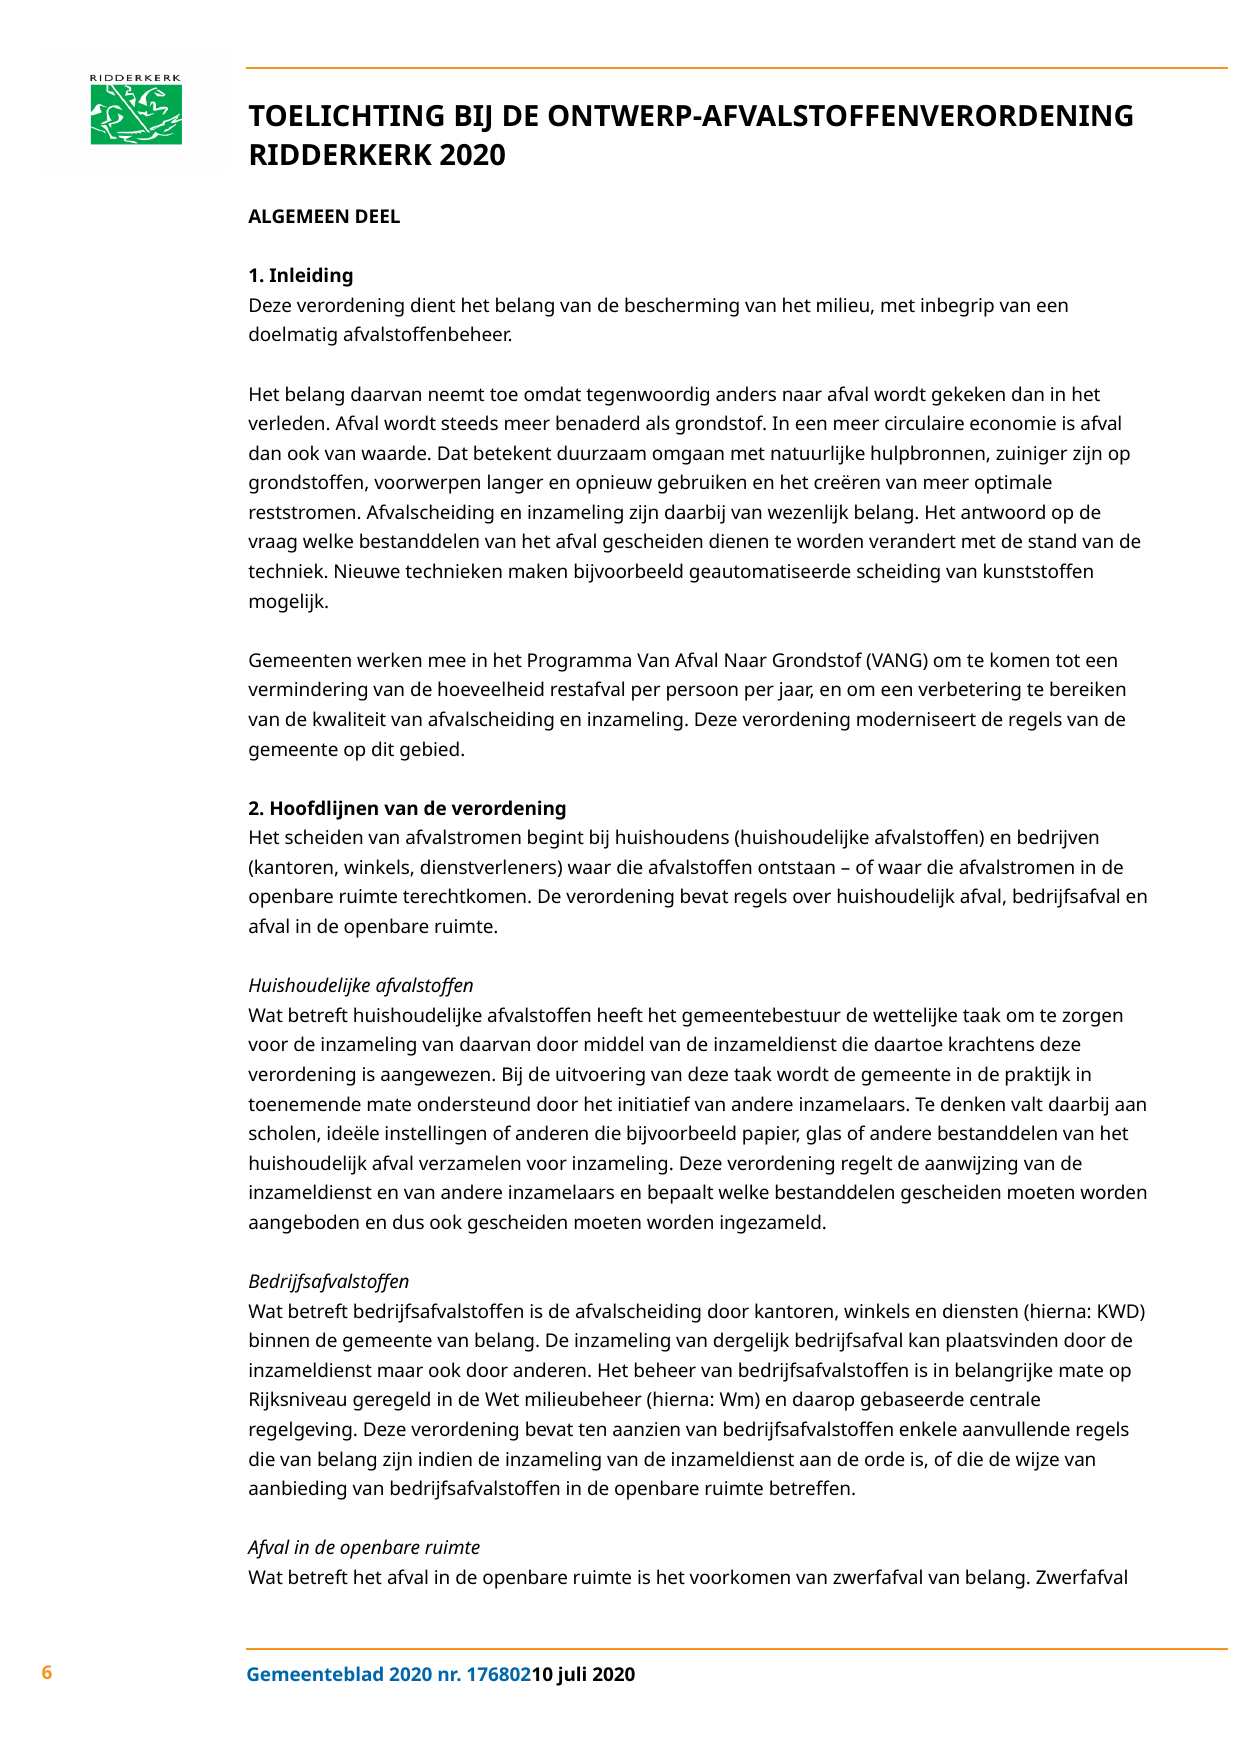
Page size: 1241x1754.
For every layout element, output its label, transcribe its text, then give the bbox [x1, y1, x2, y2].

text Wat betreft huishoudelijke afvalstoffen heeft het gemeentebestuur de wettelijke taak om te zorgen voor de inzameling van daarvan door middel van de inzameldienst die daartoe krachtens deze verordening is aangewezen. Bij de uitvoering van deze taak wordt de gemeente in de praktijk in toenemende mate ondersteund door het initiatief van andere inzamelaars. Te denken valt daarbij aan scholen, ideële instellingen of anderen die bijvoorbeeld papier, glas of andere bestanddelen van het huishoudelijk afval verzamelen voor inzameling. Deze verordening regelt de aanwijzing van de inzameldienst en van andere inzamelaars en bepaalt welke bestanddelen gescheiden moeten worden aangeboden en dus ook gescheiden moeten worden ingezameld. [248, 1002, 1152, 1235]
text Deze verordening dient het belang van de bescherming van het milieu, met inbegrip van een doelmatig afvalstoffenbeheer. [248, 292, 1152, 347]
picture [41, 47, 231, 172]
text ALGEMEEN DEEL [248, 203, 1152, 229]
text Afval in de openbare ruimte [248, 1534, 1152, 1560]
text Gemeenten werken mee in het Programma Van Afval Naar Grondstof (VANG) om te komen tot een vermindering van de hoeveelheid restafval per persoon per jaar, en om een verbetering te bereiken van de kwaliteit van afvalscheiding en inzameling. Deze verordening moderniseert de regels van de gemeente op dit gebied. [248, 647, 1152, 762]
text 2. Hoofdlijnen van de verordening [248, 795, 1152, 821]
text Wat betreft het afval in de openbare ruimte is het voorkomen van zwerfafval van belang. Zwerfafval [248, 1564, 1152, 1590]
text Het belang daarvan neemt toe omdat tegenwoordig anders naar afval wordt gekeken dan in het verleden. Afval wordt steeds meer benaderd als grondstof. In een meer circulaire economie is afval dan ook van waarde. Dat betekent duurzaam omgaan met natuurlijke hulpbronnen, zuiniger zijn op grondstoffen, voorwerpen langer en opnieuw gebruiken en het creëren van meer optimale reststromen. Afvalscheiding en inzameling zijn daarbij van wezenlijk belang. Het antwoord op de vraag welke bestanddelen van het afval gescheiden dienen te worden verandert met de stand van de techniek. Nieuwe technieken maken bijvoorbeeld geautomatiseerde scheiding van kunststoffen mogelijk. [248, 381, 1152, 614]
text Het scheiden van afvalstromen begint bij huishoudens (huishoudelijke afvalstoffen) en bedrijven (kantoren, winkels, dienstverleners) waar die afvalstoffen ontstaan – of waar die afvalstromen in de openbare ruimte terechtkomen. De verordening bevat regels over huishoudelijk afval, bedrijfsafval en afval in de openbare ruimte. [248, 824, 1152, 939]
text Huishoudelijke afvalstoffen [248, 972, 1152, 998]
text Bedrijfsafvalstoffen [248, 1268, 1152, 1294]
text TOELICHTING BIJ DE ONTWERP-AFVALSTOFFENVERORDENING RIDDERKERK 2020 [248, 95, 1152, 174]
text 1. Inleiding [248, 262, 1152, 288]
text Wat betreft bedrijfsafvalstoffen is de afvalscheiding door kantoren, winkels en diensten (hierna: KWD) binnen de gemeente van belang. De inzameling van dergelijk bedrijfsafval kan plaatsvinden door de inzameldienst maar ook door anderen. Het beheer van bedrijfsafvalstoffen is in belangrijke mate op Rijksniveau geregeld in de Wet milieubeheer (hierna: Wm) en daarop gebaseerde centrale regelgeving. Deze verordening bevat ten aanzien van bedrijfsafvalstoffen enkele aanvullende regels die van belang zijn indien de inzameling van de inzameldienst aan de orde is, of die de wijze van aanbieding van bedrijfsafvalstoffen in de openbare ruimte betreffen. [248, 1298, 1152, 1501]
